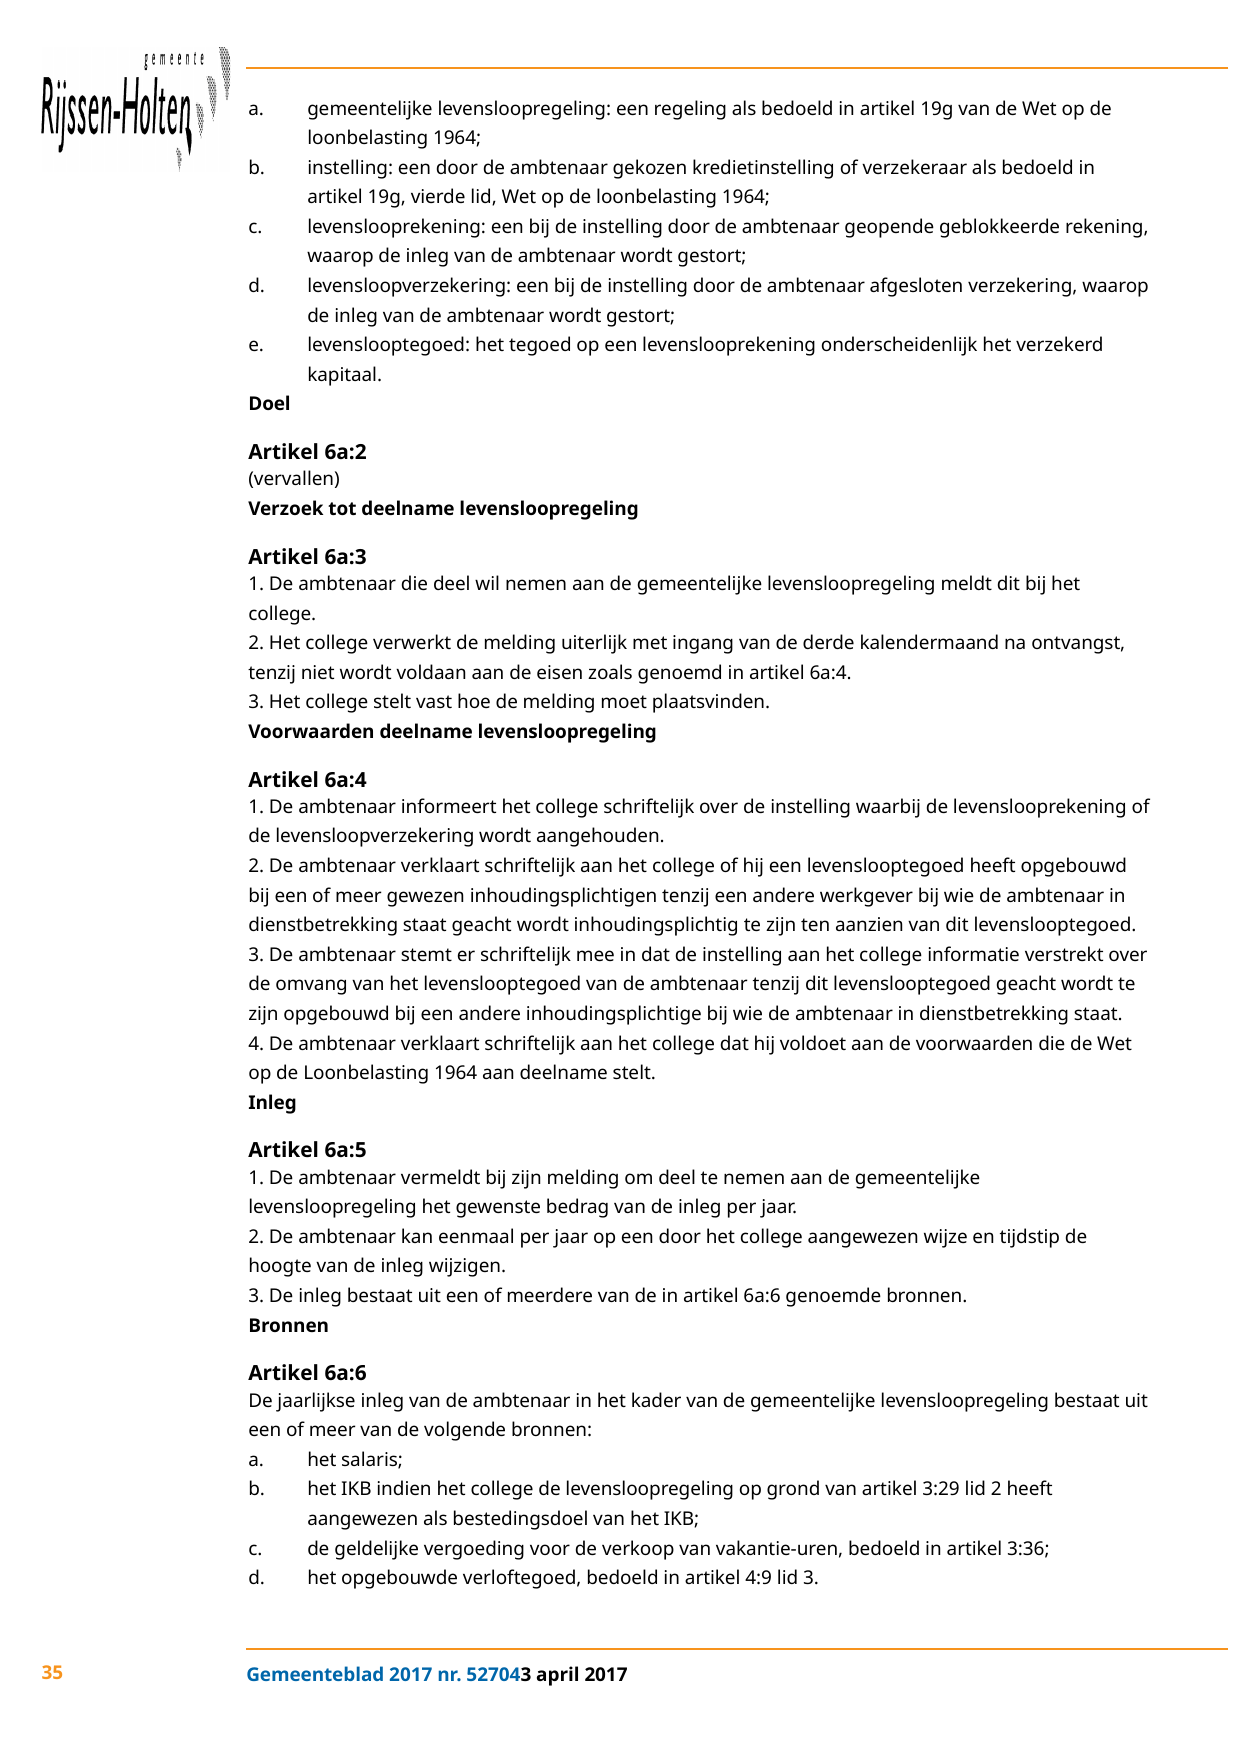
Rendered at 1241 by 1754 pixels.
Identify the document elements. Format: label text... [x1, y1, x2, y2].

text 1. De ambtenaar die deel wil nemen aan de gemeentelijke levensloopregeling meldt dit bij het college. [248, 570, 1152, 626]
text 1. De ambtenaar informeert het college schriftelijk over de instelling waarbij de levenslooprekening of de levensloopverzekering wordt aangehouden. [248, 793, 1152, 848]
text 1. De ambtenaar vermeldt bij zijn melding om deel te nemen aan de gemeentelijke levensloopregeling het gewenste bedrag van de inleg per jaar. [248, 1164, 1152, 1219]
list de geldelijke vergoeding voor de verkoop van vakantie-uren, bedoeld in artikel 3:36; [248, 1535, 1152, 1561]
text (vervallen) [248, 466, 1152, 491]
picture [41, 47, 231, 172]
list levenslooprekening: een bij de instelling door de ambtenaar geopende geblokkeerde rekening, waarop de inleg van de ambtenaar wordt gestort; [248, 213, 1152, 268]
text De jaarlijkse inleg van de ambtenaar in het kader van de gemeentelijke levensloopregeling bestaat uit een of meer van de volgende bronnen: [248, 1387, 1152, 1442]
text Artikel 6a:3 [248, 542, 1152, 570]
text Artikel 6a:5 [248, 1136, 1152, 1164]
text 4. De ambtenaar verklaart schriftelijk aan het college dat hij voldoet aan de voorwaarden die de Wet op de Loonbelasting 1964 aan deelname stelt. [248, 1030, 1152, 1085]
text Artikel 6a:2 [248, 437, 1152, 466]
list levenslooptegoed: het tegoed op een levenslooprekening onderscheidenlijk het verzekerd kapitaal. [248, 331, 1152, 387]
list levensloopverzekering: een bij de instelling door de ambtenaar afgesloten verzekering, waarop de inleg van de ambtenaar wordt gestort; [248, 272, 1152, 328]
text 2. De ambtenaar verklaart schriftelijk aan het college of hij een levenslooptegoed heeft opgebouwd bij een of meer gewezen inhoudingsplichtigen tenzij een andere werkgever bij wie de ambtenaar in dienstbetrekking staat geacht wordt inhoudingsplichtig te zijn ten aanzien van dit levenslooptegoed. [248, 852, 1152, 937]
text Artikel 6a:4 [248, 765, 1152, 793]
text 2. Het college verwerkt de melding uiterlijk met ingang van de derde kalendermaand na ontvangst, tenzij niet wordt voldaan aan de eisen zoals genoemd in artikel 6a:4. [248, 629, 1152, 685]
text 3. Het college stelt vast hoe de melding moet plaatsvinden. [248, 688, 1152, 714]
text Doel [248, 391, 1152, 416]
text Artikel 6a:6 [248, 1358, 1152, 1387]
list instelling: een door de ambtenaar gekozen kredietinstelling of verzekeraar als bedoeld in artikel 19g, vierde lid, Wet op de loonbelasting 1964; [248, 154, 1152, 209]
text Bronnen [248, 1312, 1152, 1338]
text Verzoek tot deelname levensloopregeling [248, 495, 1152, 521]
list het IKB indien het college de levensloopregeling op grond van artikel 3:29 lid 2 heeft aangewezen als bestedingsdoel van het IKB; [248, 1476, 1152, 1531]
text Voorwaarden deelname levensloopregeling [248, 718, 1152, 744]
text 3. De ambtenaar stemt er schriftelijk mee in dat de instelling aan het college informatie verstrekt over de omvang van het levenslooptegoed van de ambtenaar tenzij dit levenslooptegoed geacht wordt te zijn opgebouwd bij een andere inhoudingsplichtige bij wie de ambtenaar in dienstbetrekking staat. [248, 941, 1152, 1026]
text 2. De ambtenaar kan eenmaal per jaar op een door het college aangewezen wijze en tijdstip de hoogte van de inleg wijzigen. [248, 1223, 1152, 1278]
list het salaris; [248, 1446, 1152, 1472]
text Inleg [248, 1089, 1152, 1115]
list het opgebouwde verloftegoed, bedoeld in artikel 4:9 lid 3. [248, 1564, 1152, 1590]
text 3. De inleg bestaat uit een of meerdere van de in artikel 6a:6 genoemde bronnen. [248, 1282, 1152, 1308]
list gemeentelijke levensloopregeling: een regeling als bedoeld in artikel 19g van de Wet op de loonbelasting 1964; [248, 95, 1152, 150]
